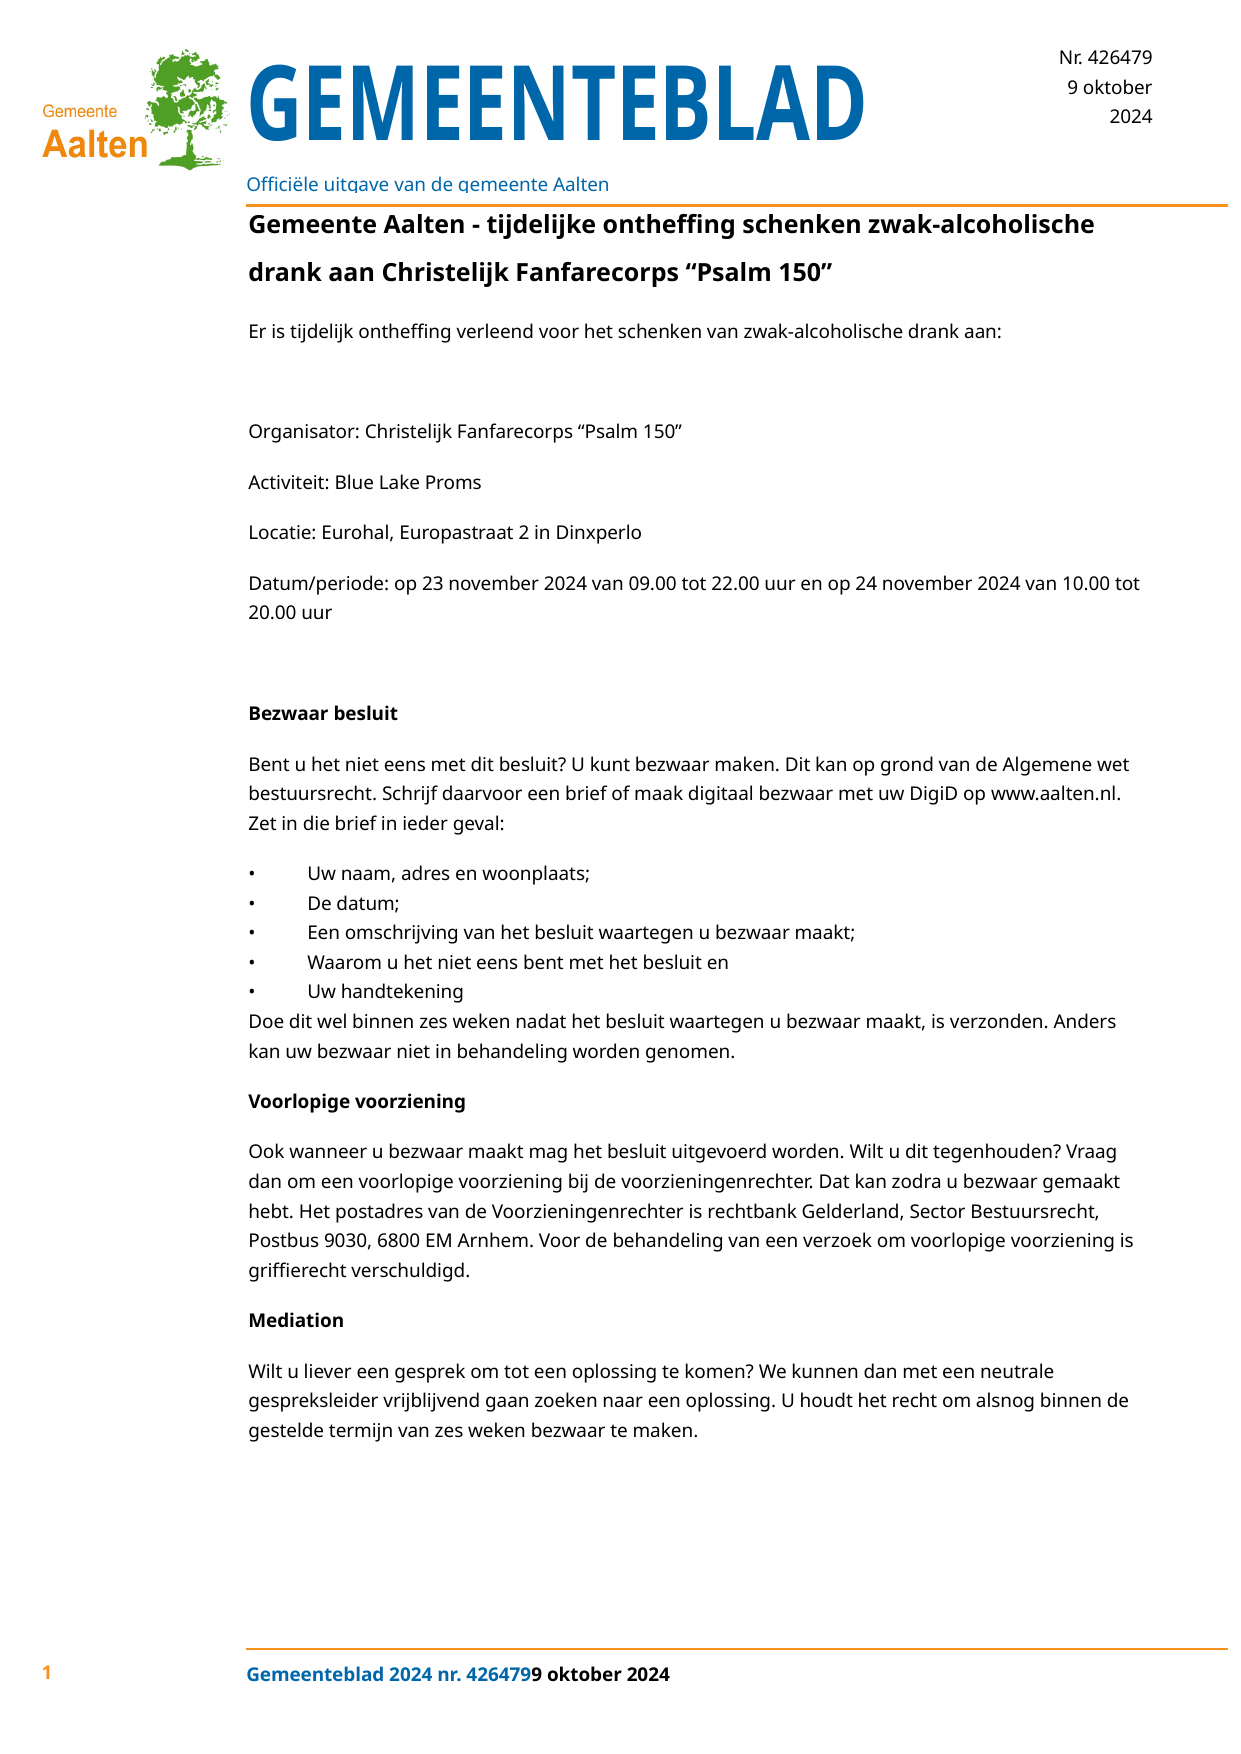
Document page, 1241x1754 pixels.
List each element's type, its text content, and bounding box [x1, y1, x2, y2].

text Wilt u liever een gesprek om tot een oplossing te komen? We kunnen dan met een neutrale gespreksleider vrijblijvend gaan zoeken naar een oplossing. U houdt het recht om alsnog binnen de gestelde termijn van zes weken bezwaar te maken. [248, 1358, 1152, 1443]
text Ook wanneer u bezwaar maakt mag het besluit uitgevoerd worden. Wilt u dit tegenhouden? Vraag dan om een voorlopige voorziening bij de voorzieningenrechter. Dat kan zodra u bezwaar gemaakt hebt. Het postadres van de Voorzieningenrechter is rechtbank Gelderland, Sector Bestuursrecht, Postbus 9030, 6800 EM Arnhem. Voor de behandeling van een verzoek om voorlopige voorziening is griffierecht verschuldigd. [248, 1139, 1152, 1283]
text Doe dit wel binnen zes weken nadat het besluit waartegen u bezwaar maakt, is verzonden. Anders kan uw bezwaar niet in behandeling worden genomen. [248, 1008, 1152, 1064]
list De datum; [248, 890, 1152, 916]
text Bezwaar besluit [248, 700, 1152, 726]
text Voorlopige voorziening [248, 1088, 1152, 1114]
text Activiteit: Blue Lake Proms [248, 469, 1152, 495]
text Gemeente Aalten - tijdelijke ontheffing schenken zwak-alcoholische drank aan Christelijk Fanfarecorps “Psalm 150” [248, 207, 1152, 288]
list Uw handtekening [248, 979, 1152, 1004]
text Organisator: Christelijk Fanfarecorps “Psalm 150” [248, 419, 1152, 444]
list Waarom u het niet eens bent met het besluit en [248, 949, 1152, 975]
text Bent u het niet eens met dit besluit? U kunt bezwaar maken. Dit kan op grond van de Algemene wet bestuursrecht. Schrijf daarvoor een brief of maak digitaal bezwaar met uw DigiD op www.aalten.nl. Zet in die brief in ieder geval: [248, 751, 1152, 836]
text Er is tijdelijk ontheffing verleend voor het schenken van zwak-alcoholische drank aan: [248, 318, 1152, 344]
picture [41, 47, 231, 172]
text Mediation [248, 1307, 1152, 1333]
text Locatie: Eurohal, Europastraat 2 in Dinxperlo [248, 519, 1152, 545]
list Uw naam, adres en woonplaats; [248, 860, 1152, 886]
text Datum/periode: op 23 november 2024 van 09.00 tot 22.00 uur en op 24 november 2024 van 10.00 tot 20.00 uur [248, 570, 1152, 625]
list Een omschrijving van het besluit waartegen u bezwaar maakt; [248, 919, 1152, 945]
